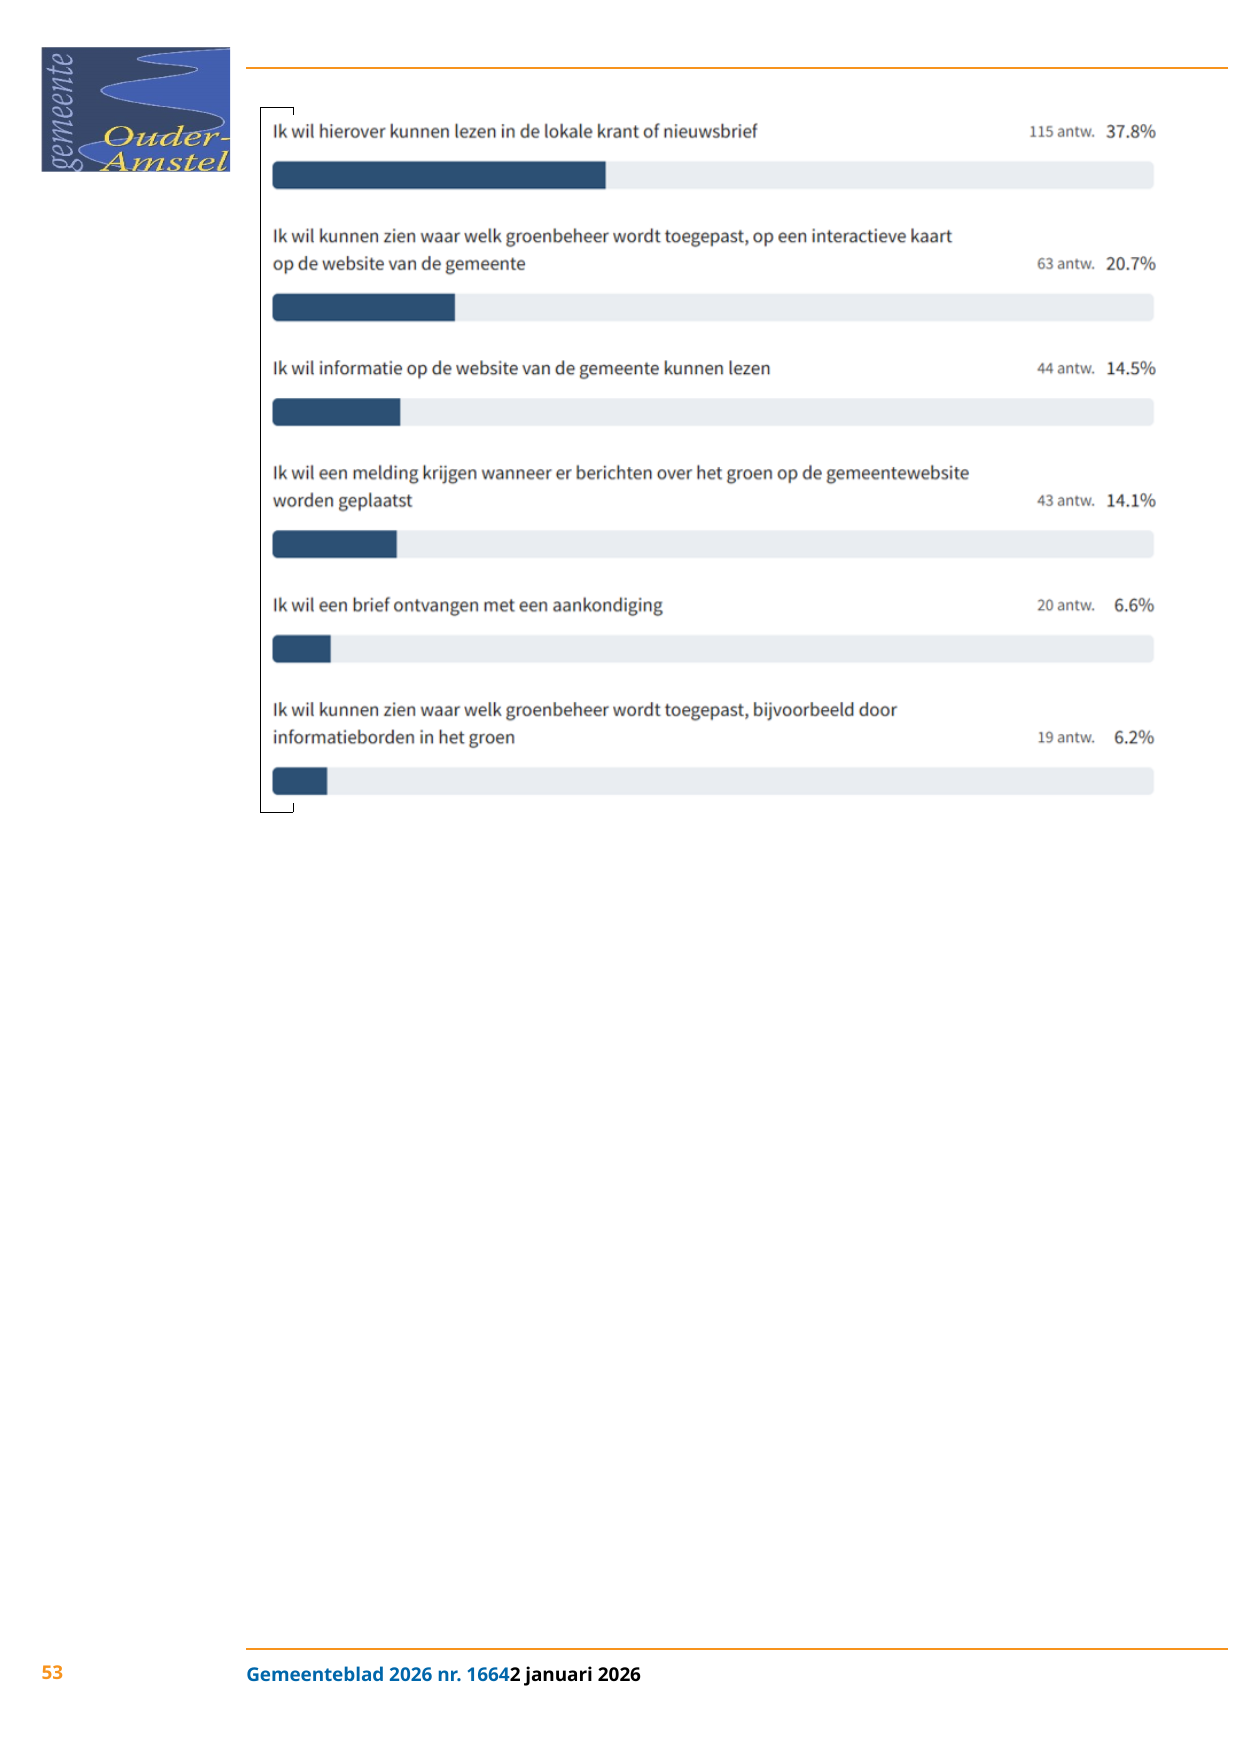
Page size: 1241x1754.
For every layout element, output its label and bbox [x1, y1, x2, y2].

picture [41, 47, 231, 172]
picture [268, 115, 1173, 803]
